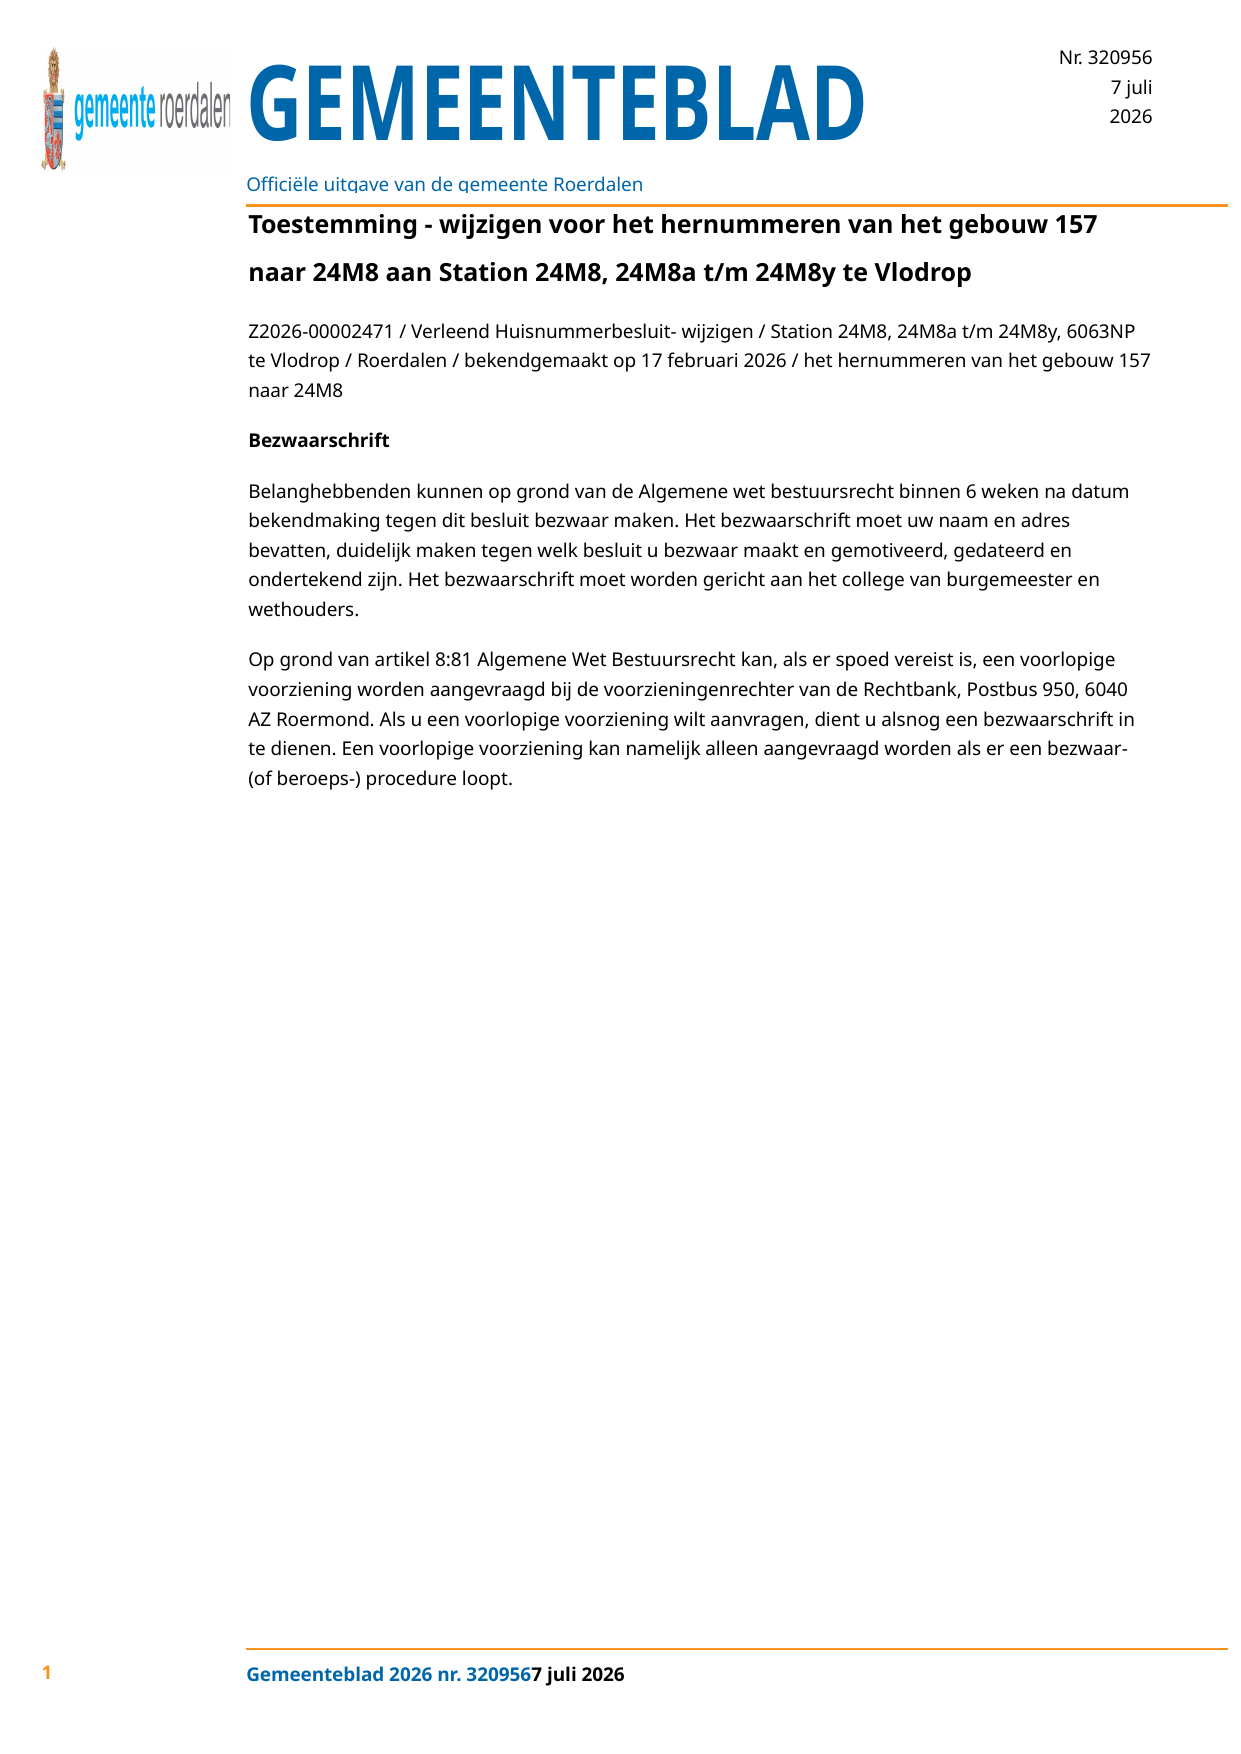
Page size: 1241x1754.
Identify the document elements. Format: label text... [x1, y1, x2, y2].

text Toestemming - wijzigen voor het hernummeren van het gebouw 157 naar 24M8 aan Station 24M8, 24M8a t/m 24M8y te Vlodrop [248, 207, 1152, 288]
picture [41, 47, 231, 172]
text Op grond van artikel 8:81 Algemene Wet Bestuursrecht kan, als er spoed vereist is, een voorlopige voorziening worden aangevraagd bij de voorzieningenrechter van de Rechtbank, Postbus 950, 6040 AZ Roermond. Als u een voorlopige voorziening wilt aanvragen, dient u alsnog een bezwaarschrift in te dienen. Een voorlopige voorziening kan namelijk alleen aangevraagd worden als er een bezwaar- (of beroeps-) procedure loopt. [248, 647, 1152, 791]
text Bezwaarschrift [248, 427, 1152, 453]
text Z2026-00002471 / Verleend Huisnummerbesluit- wijzigen / Station 24M8, 24M8a t/m 24M8y, 6063NP te Vlodrop / Roerdalen / bekendgemaakt op 17 februari 2026 / het hernummeren van het gebouw 157 naar 24M8 [248, 318, 1152, 403]
text Belanghebbenden kunnen op grond van de Algemene wet bestuursrecht binnen 6 weken na datum bekendmaking tegen dit besluit bezwaar maken. Het bezwaarschrift moet uw naam en adres bevatten, duidelijk maken tegen welk besluit u bezwaar maakt en gemotiveerd, gedateerd en ondertekend zijn. Het bezwaarschrift moet worden gericht aan het college van burgemeester en wethouders. [248, 478, 1152, 622]
